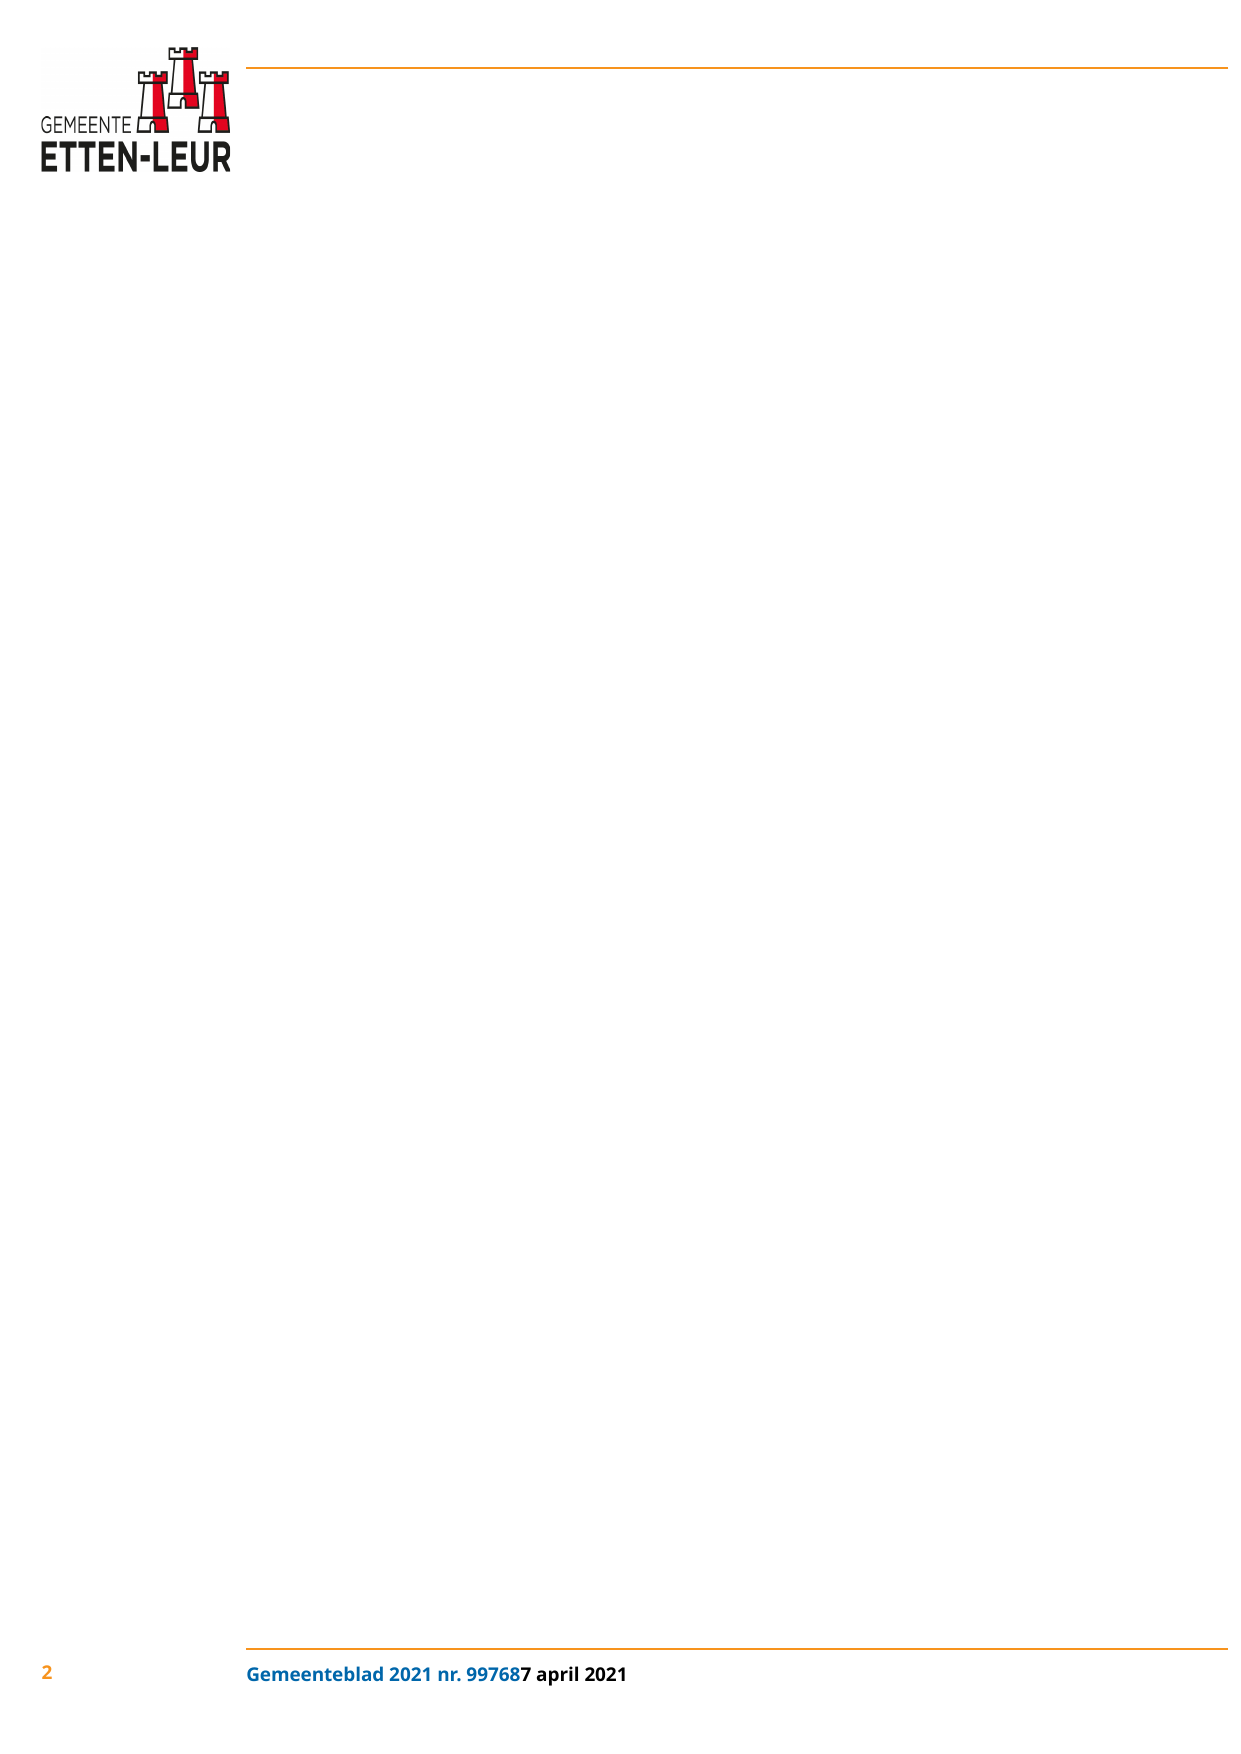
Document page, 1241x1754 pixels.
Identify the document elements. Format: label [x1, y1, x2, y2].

picture [41, 47, 231, 172]
